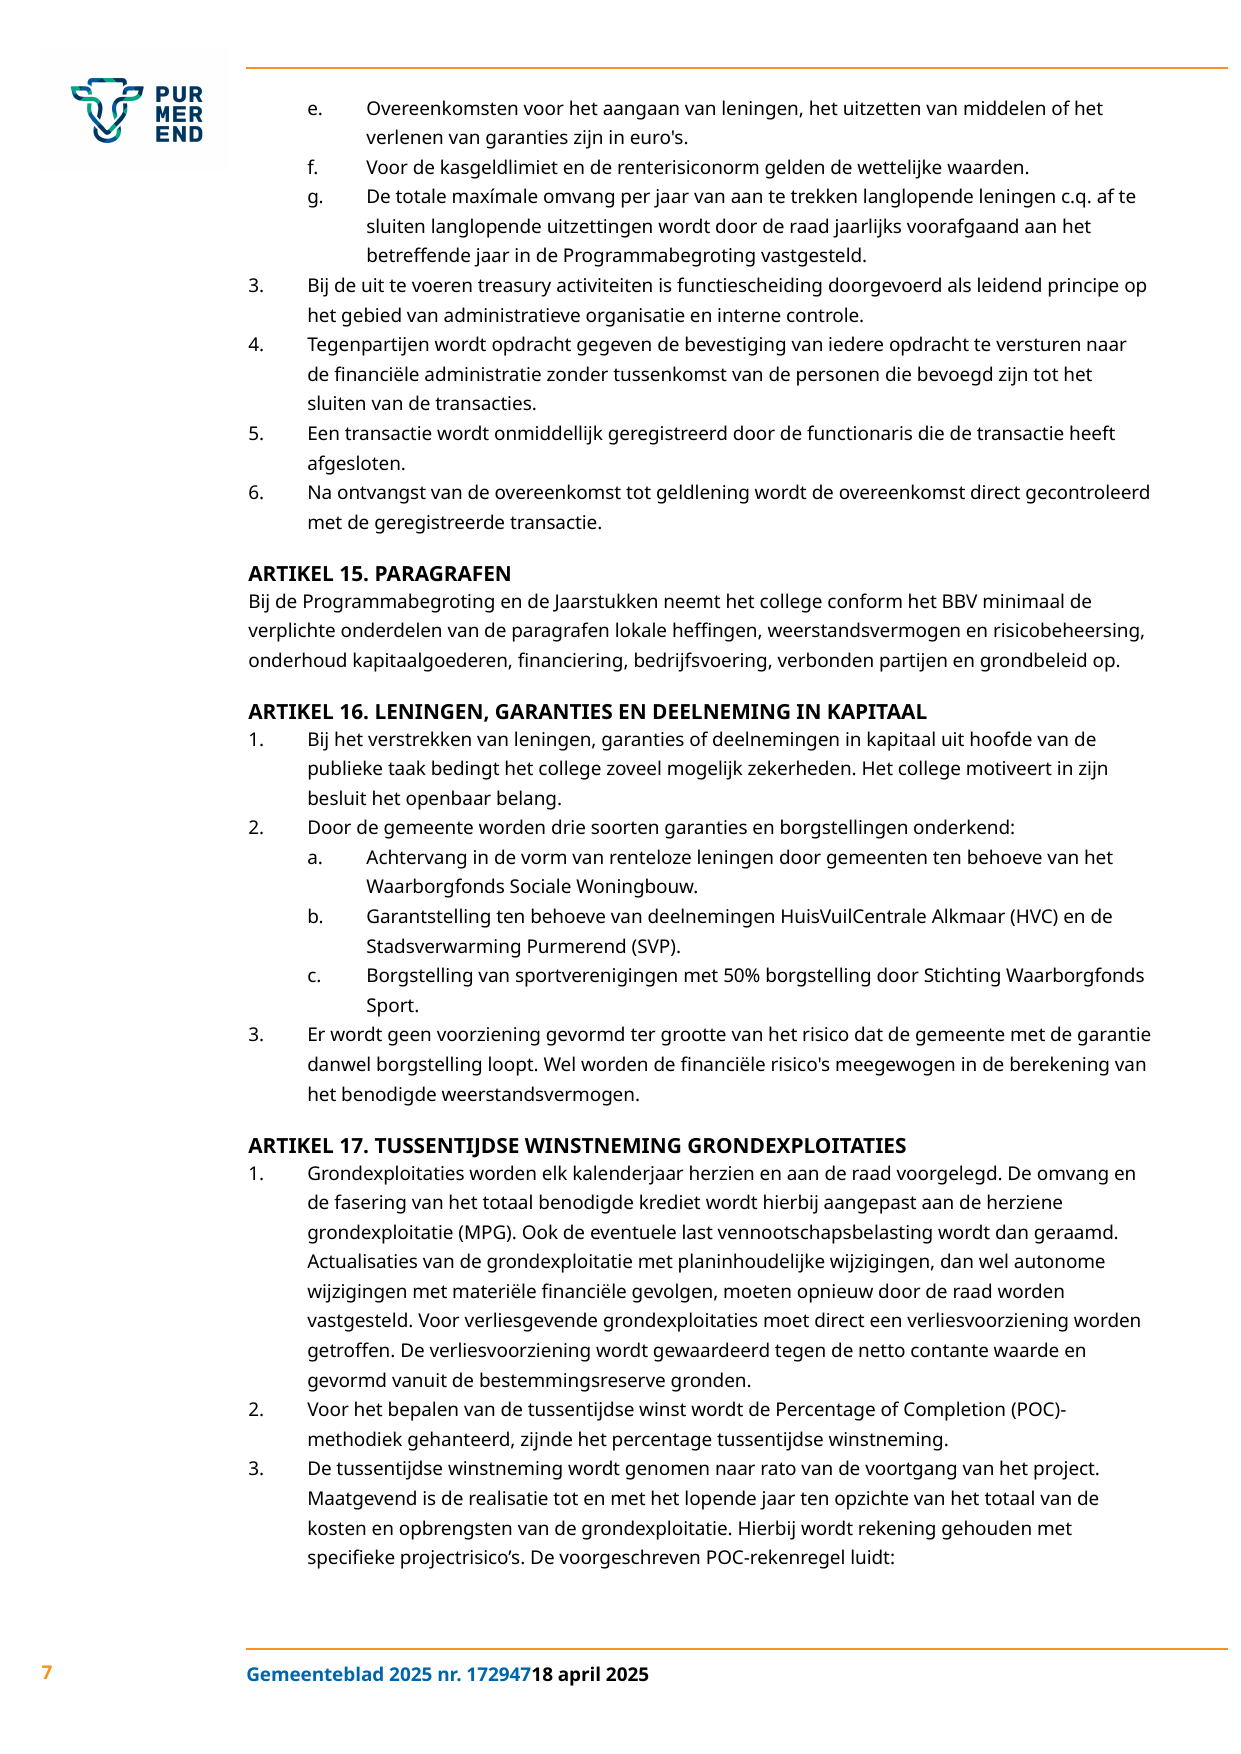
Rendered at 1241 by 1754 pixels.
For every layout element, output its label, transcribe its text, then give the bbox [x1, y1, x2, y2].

list Er wordt geen voorziening gevormd ter grootte van het risico dat de gemeente met de garantie danwel borgstelling loopt. Wel worden de financiële risico's meegewogen in de berekening van het benodigde weerstandsvermogen. [248, 1022, 1152, 1107]
text ARTIKEL 17. TUSSENTIJDSE WINSTNEMING GRONDEXPLOITATIES [248, 1131, 1152, 1160]
list Achtervang in de vorm van renteloze leningen door gemeenten ten behoeve van het Waarborgfonds Sociale Woningbouw. [307, 844, 1152, 899]
text ARTIKEL 15. PARAGRAFEN [248, 559, 1152, 588]
list Overeenkomsten voor het aangaan van leningen, het uitzetten van middelen of het verlenen van garanties zijn in euro's. [307, 95, 1152, 150]
list Voor het bepalen van de tussentijdse winst wordt de Percentage of Completion (POC)-methodiek gehanteerd, zijnde het percentage tussentijdse winstneming. [248, 1396, 1152, 1452]
list Garantstelling ten behoeve van deelnemingen HuisVuilCentrale Alkmaar (HVC) en de Stadsverwarming Purmerend (SVP). [307, 903, 1152, 959]
list Na ontvangst van de overeenkomst tot geldlening wordt de overeenkomst direct gecontroleerd met de geregistreerde transactie. [248, 479, 1152, 535]
list De totale maxímale omvang per jaar van aan te trekken langlopende leningen c.q. af te sluiten langlopende uitzettingen wordt door de raad jaarlijks voorafgaand aan het betreffende jaar in de Programmabegroting vastgesteld. [307, 183, 1152, 268]
list Grondexploitaties worden elk kalenderjaar herzien en aan de raad voorgelegd. De omvang en de fasering van het totaal benodigde krediet wordt hierbij aangepast aan de herziene grondexploitatie (MPG). Ook de eventuele last vennootschapsbelasting wordt dan geraamd. Actualisaties van de grondexploitatie met planinhoudelijke wijzigingen, dan wel autonome wijzigingen met materiële financiële gevolgen, moeten opnieuw door de raad worden vastgesteld. Voor verliesgevende grondexploitaties moet direct een verliesvoorziening worden getroffen. De verliesvoorziening wordt gewaardeerd tegen de netto contante waarde en gevormd vanuit de bestemmingsreserve gronden. [248, 1160, 1152, 1392]
list Door de gemeente worden drie soorten garanties en borgstellingen onderkend: [248, 814, 1152, 840]
text ARTIKEL 16. LENINGEN, GARANTIES EN DEELNEMING IN KAPITAAL [248, 697, 1152, 726]
text Bij de Programmabegroting en de Jaarstukken neemt het college conform het BBV minimaal de verplichte onderdelen van de paragrafen lokale heffingen, weerstandsvermogen en risicobeheersing, onderhoud kapitaalgoederen, financiering, bedrijfsvoering, verbonden partijen en grondbeleid op. [248, 588, 1152, 673]
picture [41, 47, 231, 172]
list Tegenpartijen wordt opdracht gegeven de bevestiging van iedere opdracht te versturen naar de financiële administratie zonder tussenkomst van de personen die bevoegd zijn tot het sluiten van de transacties. [248, 331, 1152, 416]
list Een transactie wordt onmiddellijk geregistreerd door de functionaris die de transactie heeft afgesloten. [248, 420, 1152, 476]
list Voor de kasgeldlimiet en de renterisiconorm gelden de wettelijke waarden. [307, 154, 1152, 180]
list Borgstelling van sportverenigingen met 50% borgstelling door Stichting Waarborgfonds Sport. [307, 962, 1152, 1018]
list De tussentijdse winstneming wordt genomen naar rato van de voortgang van het project. Maatgevend is de realisatie tot en met het lopende jaar ten opzichte van het totaal van de kosten en opbrengsten van de grondexploitatie. Hierbij wordt rekening gehouden met specifieke projectrisico’s. De voorgeschreven POC-rekenregel luidt: [248, 1456, 1152, 1570]
list Bij het verstrekken van leningen, garanties of deelnemingen in kapitaal uit hoofde van de publieke taak bedingt het college zoveel mogelijk zekerheden. Het college motiveert in zijn besluit het openbaar belang. [248, 726, 1152, 811]
list Bij de uit te voeren treasury activiteiten is functiescheiding doorgevoerd als leidend principe op het gebied van administratieve organisatie en interne controle. [248, 272, 1152, 328]
